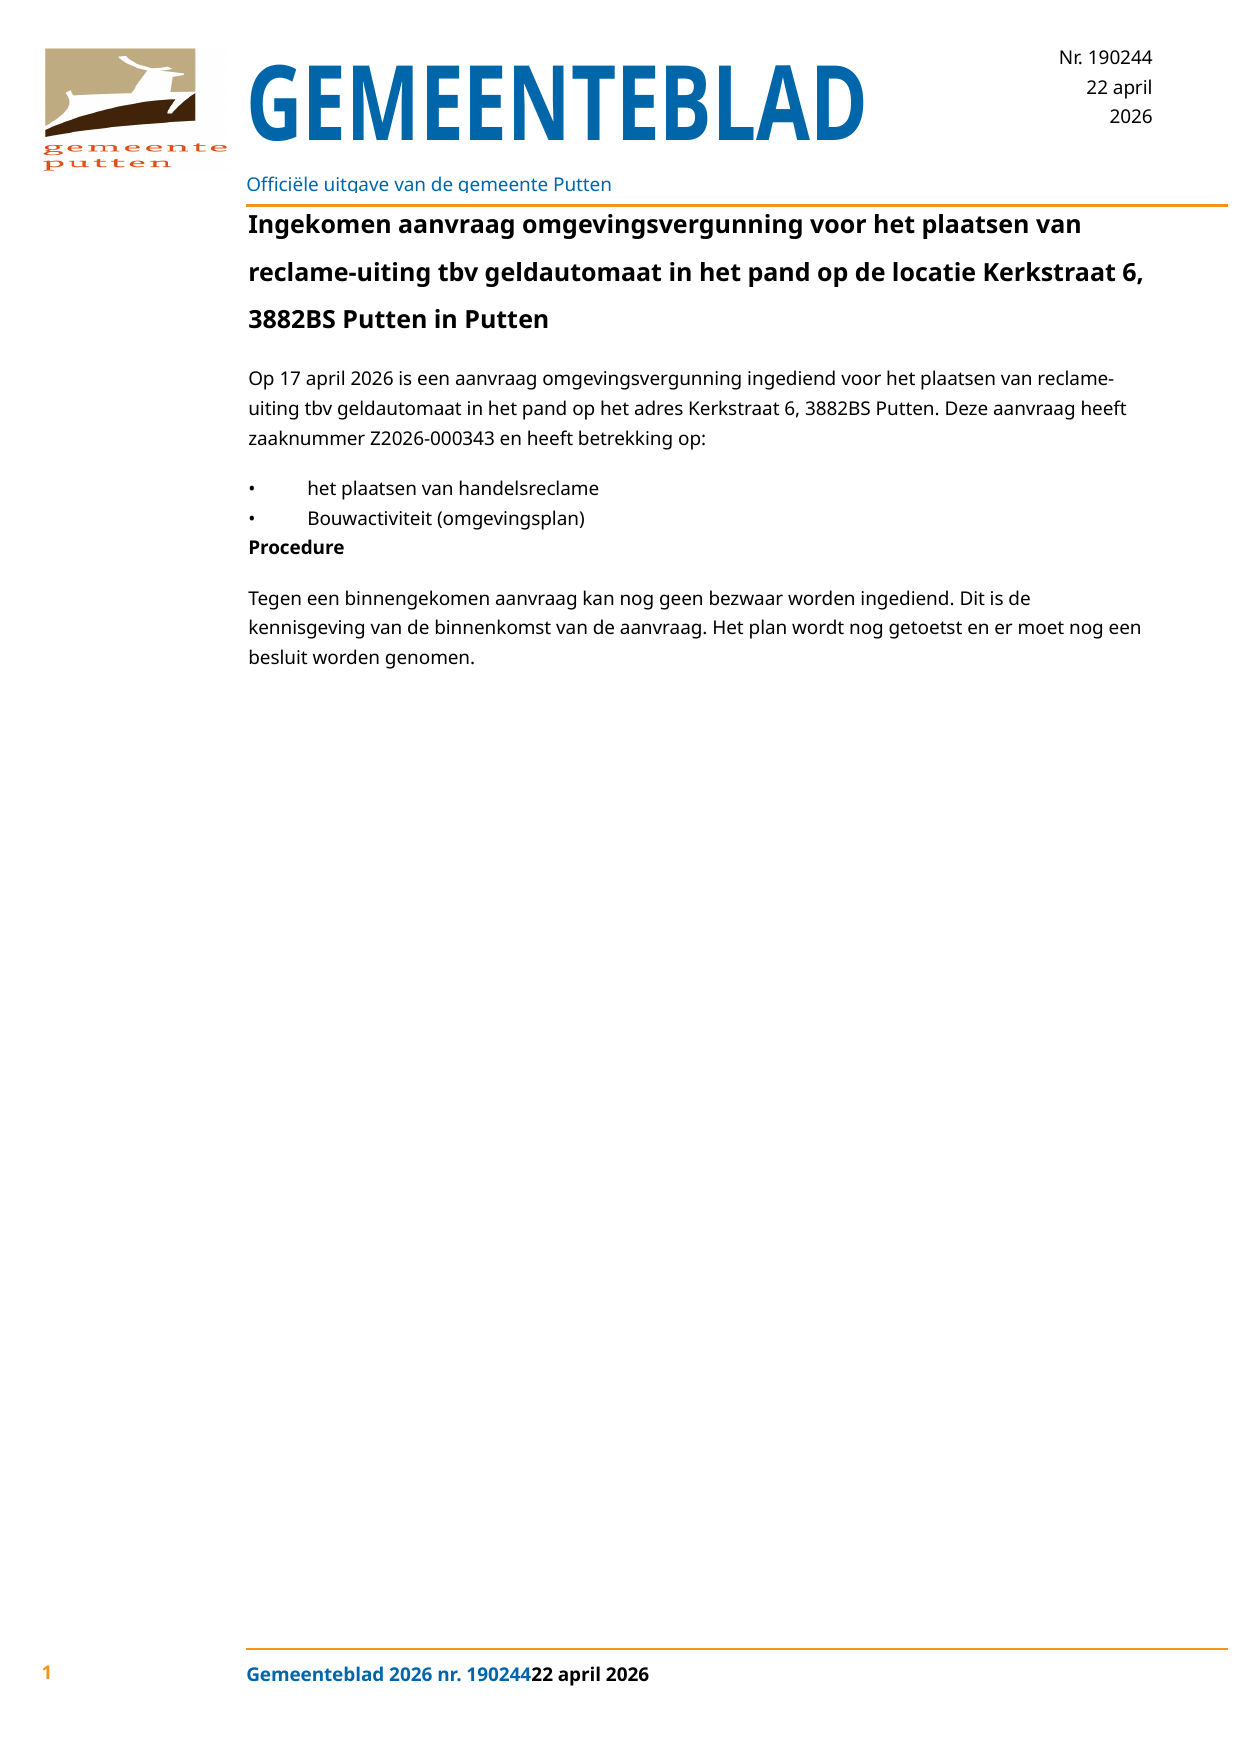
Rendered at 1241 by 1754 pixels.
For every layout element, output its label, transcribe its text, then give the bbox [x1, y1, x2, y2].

text Ingekomen aanvraag omgevingsvergunning voor het plaatsen van reclame-uiting tbv geldautomaat in het pand op de locatie Kerkstraat 6, 3882BS Putten in Putten [248, 207, 1152, 336]
text Tegen een binnengekomen aanvraag kan nog geen bezwaar worden ingediend. Dit is de kennisgeving van de binnenkomst van de aanvraag. Het plan wordt nog getoetst en er moet nog een besluit worden genomen. [248, 585, 1152, 669]
list het plaatsen van handelsreclame [248, 475, 1152, 501]
picture [41, 47, 231, 172]
text Op 17 april 2026 is een aanvraag omgevingsvergunning ingediend voor het plaatsen van reclame-uiting tbv geldautomaat in het pand op het adres Kerkstraat 6, 3882BS Putten. Deze aanvraag heeft zaaknummer Z2026-000343 en heeft betrekking op: [248, 366, 1152, 450]
list Bouwactiviteit (omgevingsplan) [248, 505, 1152, 530]
text Procedure [248, 534, 1152, 560]
